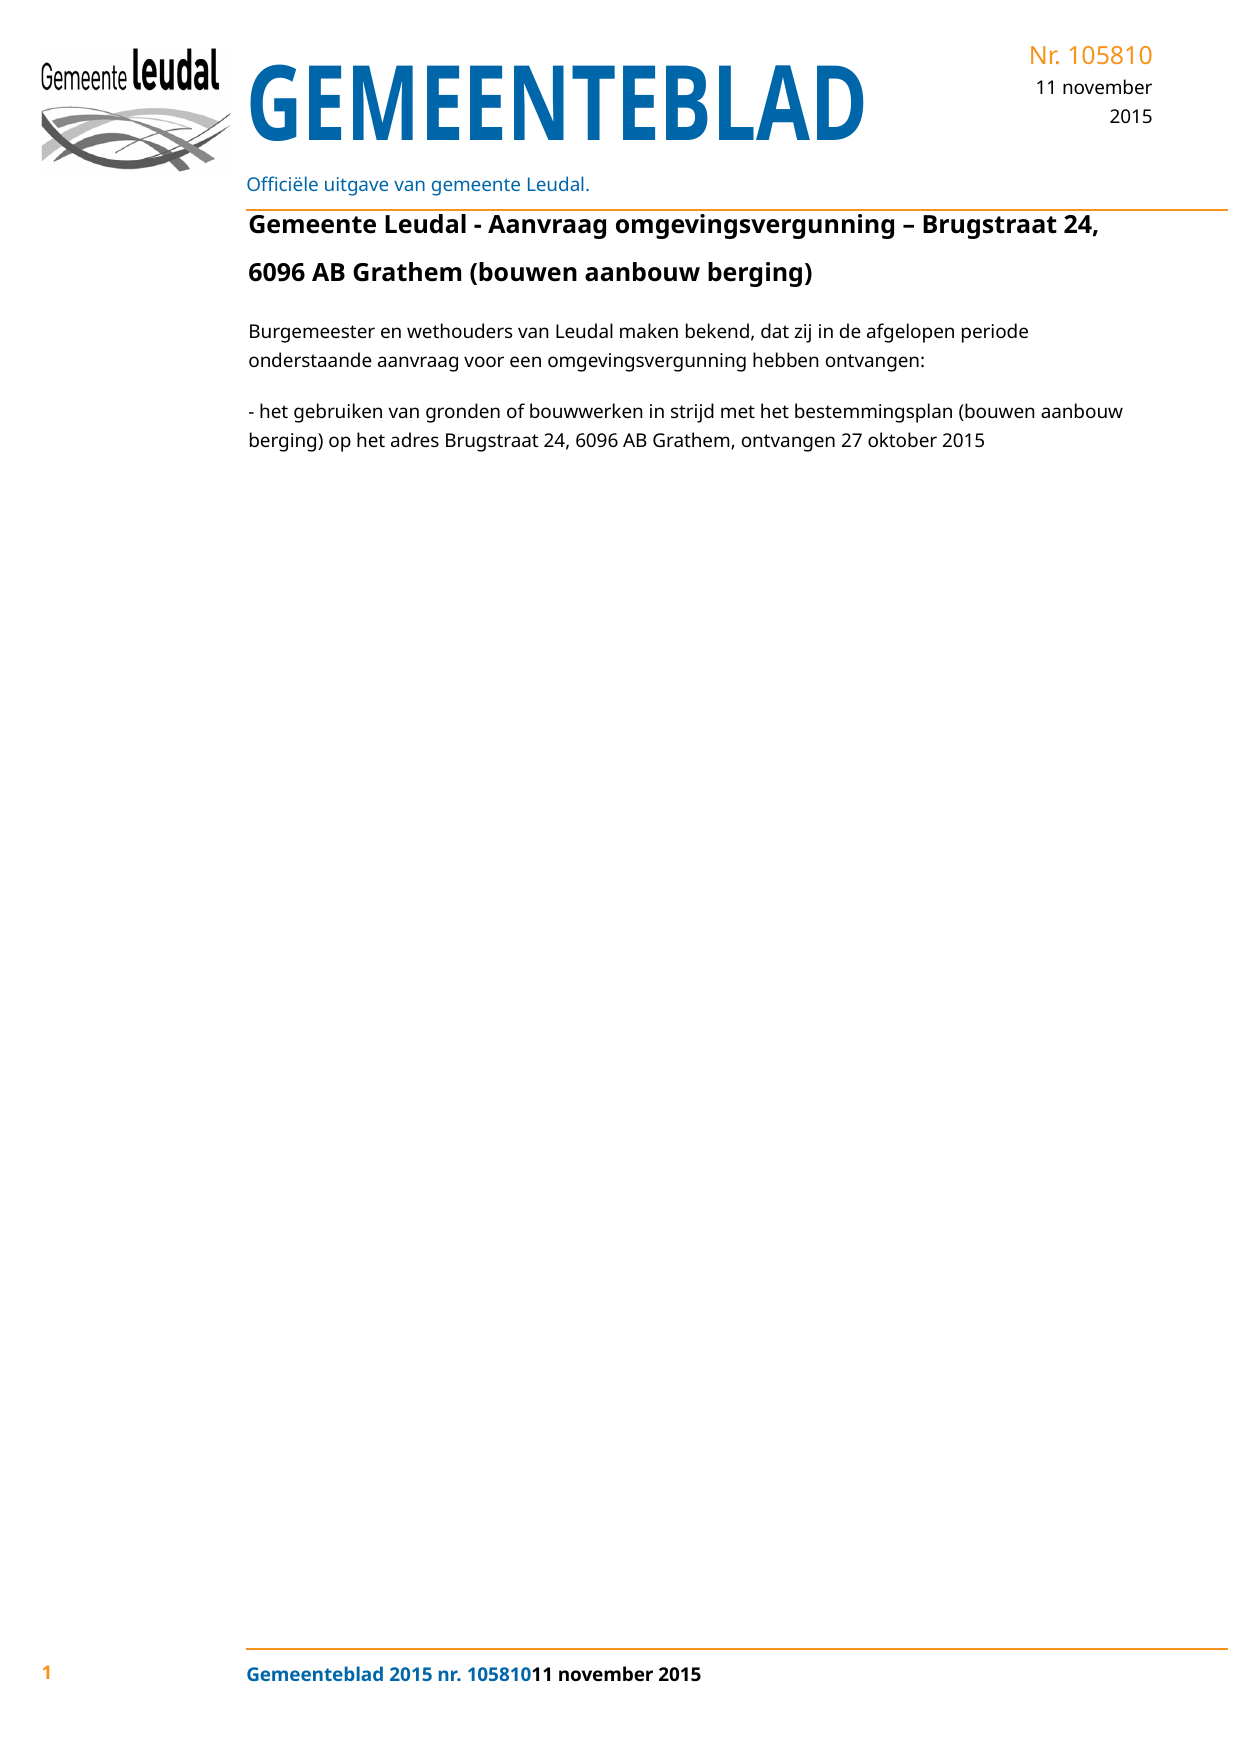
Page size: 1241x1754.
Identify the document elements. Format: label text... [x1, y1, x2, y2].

text Gemeente Leudal - Aanvraag omgevingsvergunning – Brugstraat 24, 6096 AB Grathem (bouwen aanbouw berging) [248, 211, 1152, 288]
picture [41, 47, 231, 172]
text Burgemeester en wethouders van Leudal maken bekend, dat zij in de afgelopen periode onderstaande aanvraag voor een omgevingsvergunning hebben ontvangen: [248, 318, 1152, 373]
text - het gebruiken van gronden of bouwwerken in strijd met het bestemmingsplan (bouwen aanbouw berging) op het adres Brugstraat 24, 6096 AB Grathem, ontvangen 27 oktober 2015 [248, 398, 1152, 453]
